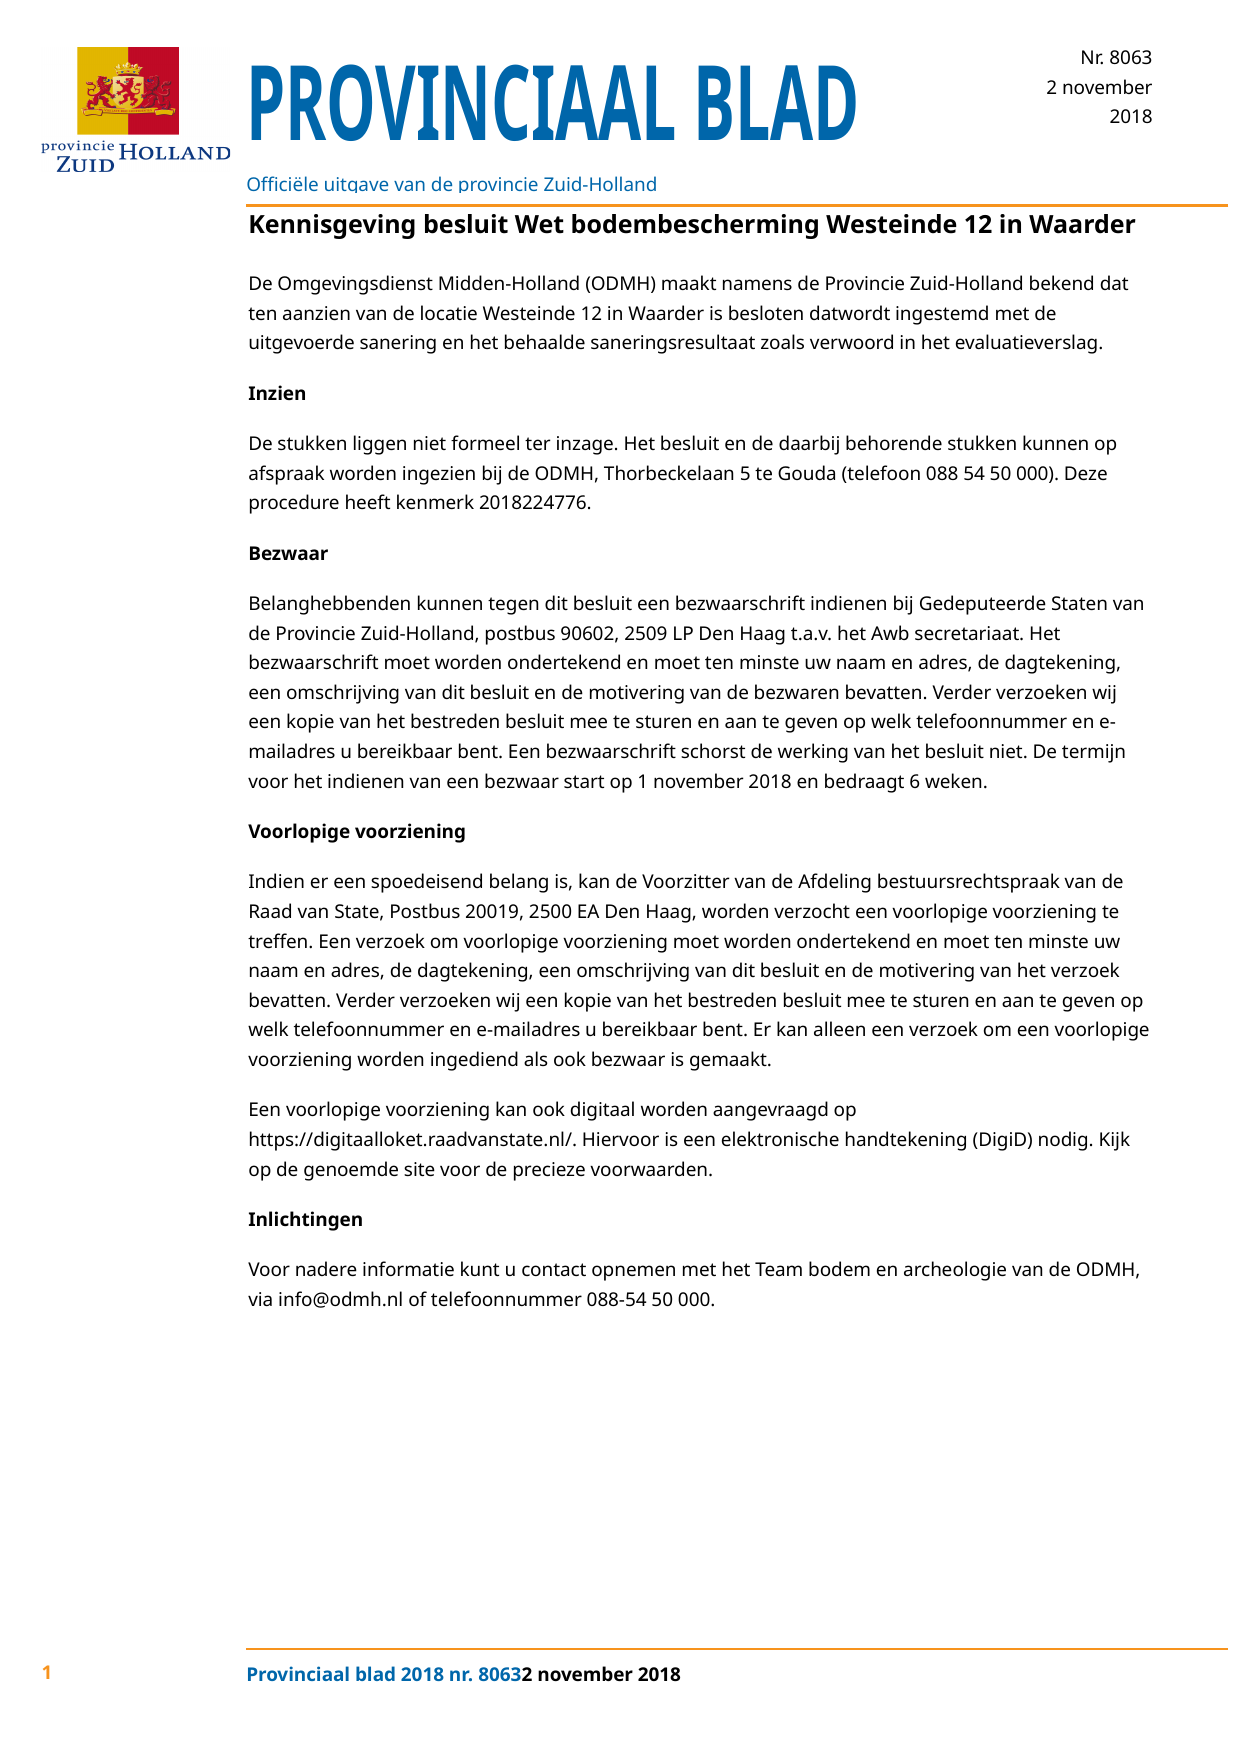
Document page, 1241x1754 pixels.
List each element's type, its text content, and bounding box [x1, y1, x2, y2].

text Belanghebbenden kunnen tegen dit besluit een bezwaarschrift indienen bij Gedeputeerde Staten van de Provincie Zuid-Holland, postbus 90602, 2509 LP Den Haag t.a.v. het Awb secretariaat. Het bezwaarschrift moet worden ondertekend en moet ten minste uw naam en adres, de dagtekening, een omschrijving van dit besluit en de motivering van de bezwaren bevatten. Verder verzoeken wij een kopie van het bestreden besluit mee te sturen en aan te geven op welk telefoonnummer en e-mailadres u bereikbaar bent. Een bezwaarschrift schorst de werking van het besluit niet. De termijn voor het indienen van een bezwaar start op 1 november 2018 en bedraagt 6 weken. [248, 590, 1152, 793]
picture [41, 47, 231, 172]
text Kennisgeving besluit Wet bodembescherming Westeinde 12 in Waarder [248, 207, 1152, 241]
text Voorlopige voorziening [248, 818, 1152, 844]
text Inlichtingen [248, 1206, 1152, 1232]
text Een voorlopige voorziening kan ook digitaal worden aangevraagd op https://digitaalloket.raadvanstate.nl/. Hiervoor is een elektronische handtekening (DigiD) nodig. Kijk op de genoemde site voor de precieze voorwaarden. [248, 1097, 1152, 1181]
text Indien er een spoedeisend belang is, kan de Voorzitter van de Afdeling bestuursrechtspraak van de Raad van State, Postbus 20019, 2500 EA Den Haag, worden verzocht een voorlopige voorziening te treffen. Een verzoek om voorlopige voorziening moet worden ondertekend en moet ten minste uw naam en adres, de dagtekening, een omschrijving van dit besluit en de motivering van het verzoek bevatten. Verder verzoeken wij een kopie van het bestreden besluit mee te sturen en aan te geven op welk telefoonnummer en e-mailadres u bereikbaar bent. Er kan alleen een verzoek om een voorlopige voorziening worden ingediend als ook bezwaar is gemaakt. [248, 869, 1152, 1072]
text De Omgevingsdienst Midden-Holland (ODMH) maakt namens de Provincie Zuid-Holland bekend dat ten aanzien van de locatie Westeinde 12 in Waarder is besloten datwordt ingestemd met de uitgevoerde sanering en het behaalde saneringsresultaat zoals verwoord in het evaluatieverslag. [248, 270, 1152, 355]
text Inzien [248, 380, 1152, 406]
text De stukken liggen niet formeel ter inzage. Het besluit en de daarbij behorende stukken kunnen op afspraak worden ingezien bij de ODMH, Thorbeckelaan 5 te Gouda (telefoon 088 54 50 000). Deze procedure heeft kenmerk 2018224776. [248, 430, 1152, 515]
text Bezwaar [248, 540, 1152, 566]
text Voor nadere informatie kunt u contact opnemen met het Team bodem en archeologie van de ODMH, via info@odmh.nl of telefoonnummer 088-54 50 000. [248, 1257, 1152, 1312]
